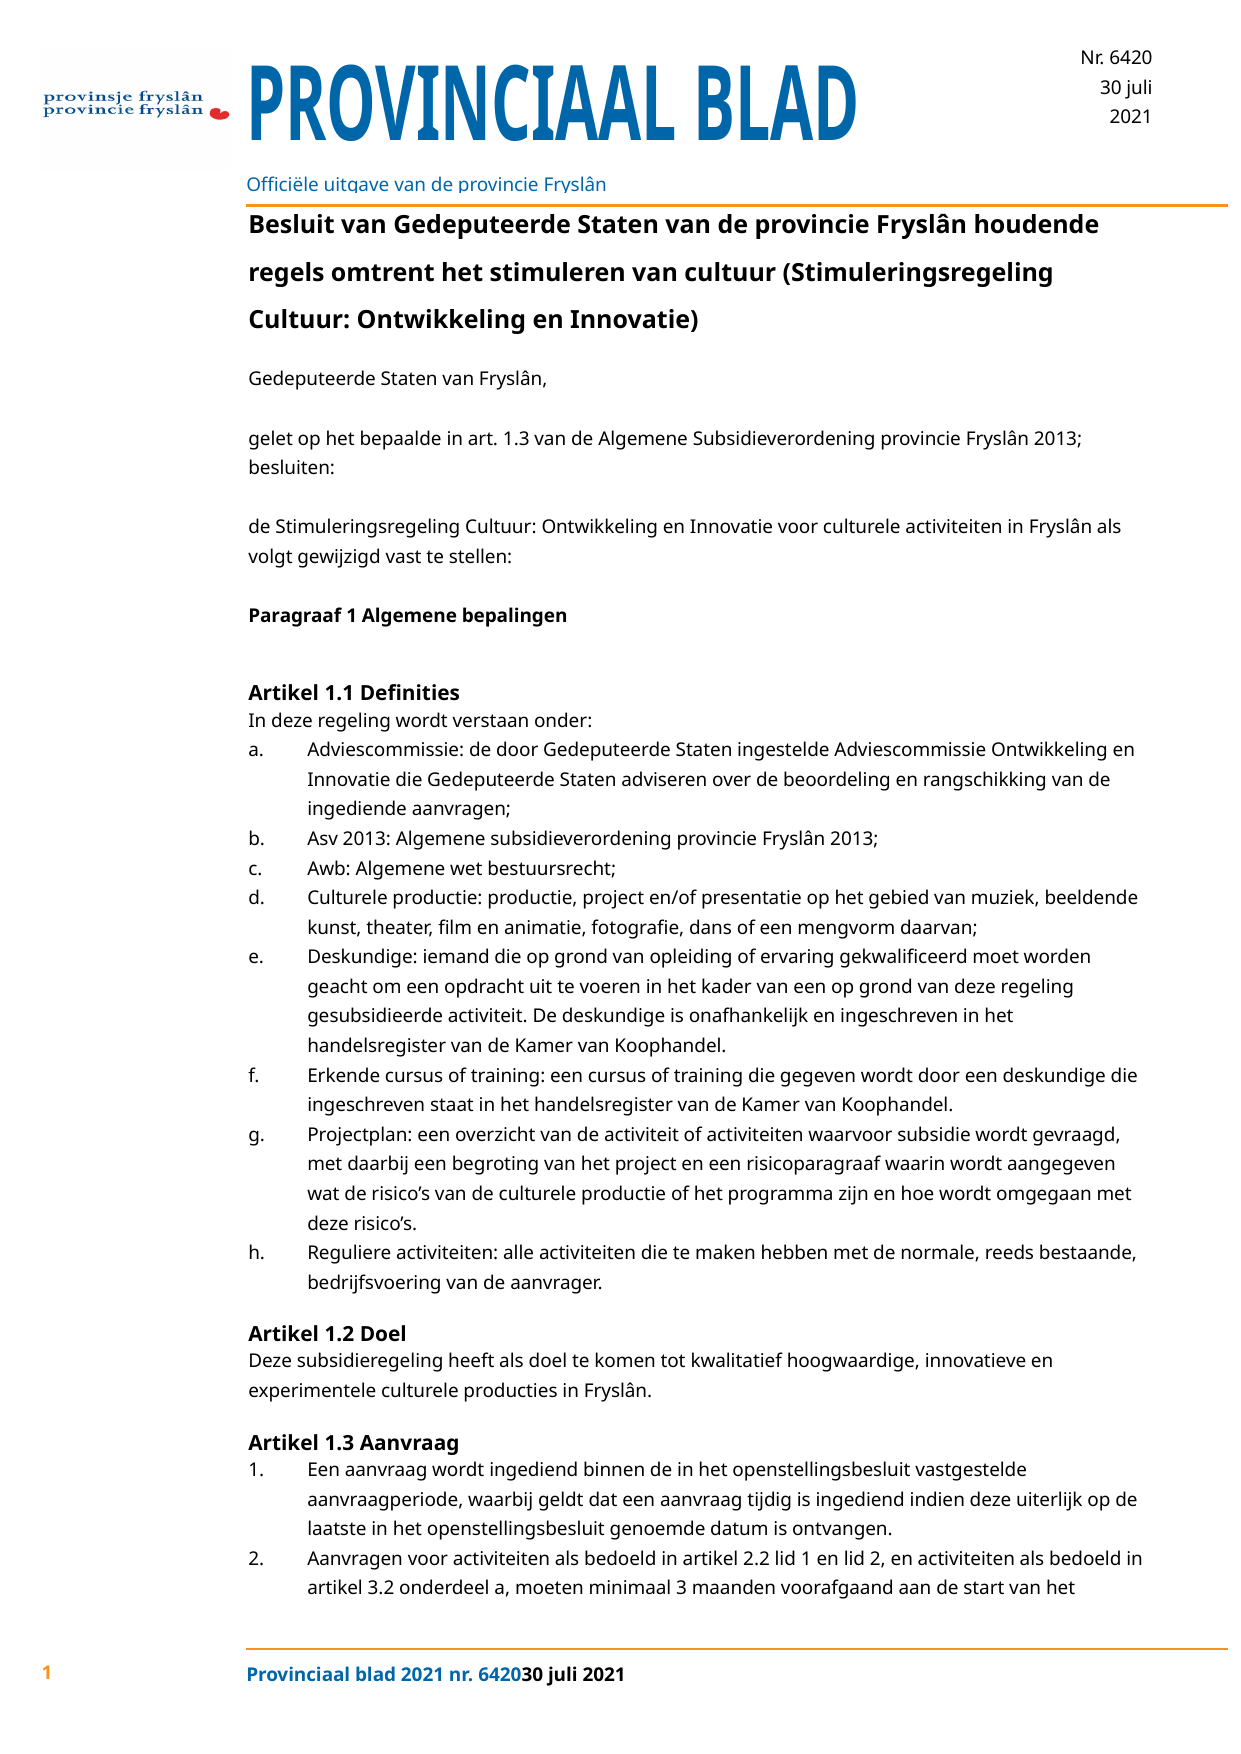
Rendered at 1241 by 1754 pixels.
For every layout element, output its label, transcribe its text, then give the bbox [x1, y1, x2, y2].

text de Stimuleringsregeling Cultuur: Ontwikkeling en Innovatie voor culturele activiteiten in Fryslân als volgt gewijzigd vast te stellen: [248, 513, 1152, 569]
list Asv 2013: Algemene subsidieverordening provincie Fryslân 2013; [248, 825, 1152, 851]
text Artikel 1.1 Definities [248, 678, 1152, 707]
list Een aanvraag wordt ingediend binnen de in het openstellingsbesluit vastgestelde aanvraagperiode, waarbij geldt dat een aanvraag tijdig is ingediend indien deze uiterlijk op de laatste in het openstellingsbesluit genoemde datum is ontvangen. [248, 1456, 1152, 1541]
list Awb: Algemene wet bestuursrecht; [248, 855, 1152, 880]
text Besluit van Gedeputeerde Staten van de provincie Fryslân houdende regels omtrent het stimuleren van cultuur (Stimuleringsregeling Cultuur: Ontwikkeling en Innovatie) [248, 207, 1152, 336]
list Aanvragen voor activiteiten als bedoeld in artikel 2.2 lid 1 en lid 2, en activiteiten als bedoeld in artikel 3.2 onderdeel a, moeten minimaal 3 maanden voorafgaand aan de start van het [248, 1545, 1152, 1600]
list Culturele productie: productie, project en/of presentatie op het gebied van muziek, beeldende kunst, theater, film en animatie, fotografie, dans of een mengvorm daarvan; [248, 884, 1152, 939]
list Deskundige: iemand die op grond van opleiding of ervaring gekwalificeerd moet worden geacht om een opdracht uit te voeren in het kader van een op grond van deze regeling gesubsidieerde activiteit. De deskundige is onafhankelijk en ingeschreven in het handelsregister van de Kamer van Koophandel. [248, 943, 1152, 1058]
list Erkende cursus of training: een cursus of training die gegeven wordt door een deskundige die ingeschreven staat in het handelsregister van de Kamer van Koophandel. [248, 1062, 1152, 1117]
text Gedeputeerde Staten van Fryslân, [248, 366, 1152, 391]
list Projectplan: een overzicht van de activiteit of activiteiten waarvoor subsidie wordt gevraagd, met daarbij een begroting van het project en een risicoparagraaf waarin wordt aangegeven wat de risico’s van de culturele productie of het programma zijn en hoe wordt omgegaan met deze risico’s. [248, 1121, 1152, 1235]
text In deze regeling wordt verstaan onder: [248, 707, 1152, 732]
text Paragraaf 1 Algemene bepalingen [248, 602, 1152, 628]
text gelet op het bepaalde in art. 1.3 van de Algemene Subsidieverordening provincie Fryslân 2013; besluiten: [248, 425, 1152, 480]
picture [41, 47, 231, 172]
list Adviescommissie: de door Gedeputeerde Staten ingestelde Adviescommissie Ontwikkeling en Innovatie die Gedeputeerde Staten adviseren over de beoordeling en rangschikking van de ingediende aanvragen; [248, 736, 1152, 821]
text Artikel 1.2 Doel [248, 1319, 1152, 1348]
text Deze subsidieregeling heeft als doel te komen tot kwalitatief hoogwaardige, innovatieve en experimentele culturele producties in Fryslân. [248, 1348, 1152, 1403]
text Artikel 1.3 Aanvraag [248, 1428, 1152, 1456]
list Reguliere activiteiten: alle activiteiten die te maken hebben met de normale, reeds bestaande, bedrijfsvoering van de aanvrager. [248, 1239, 1152, 1294]
